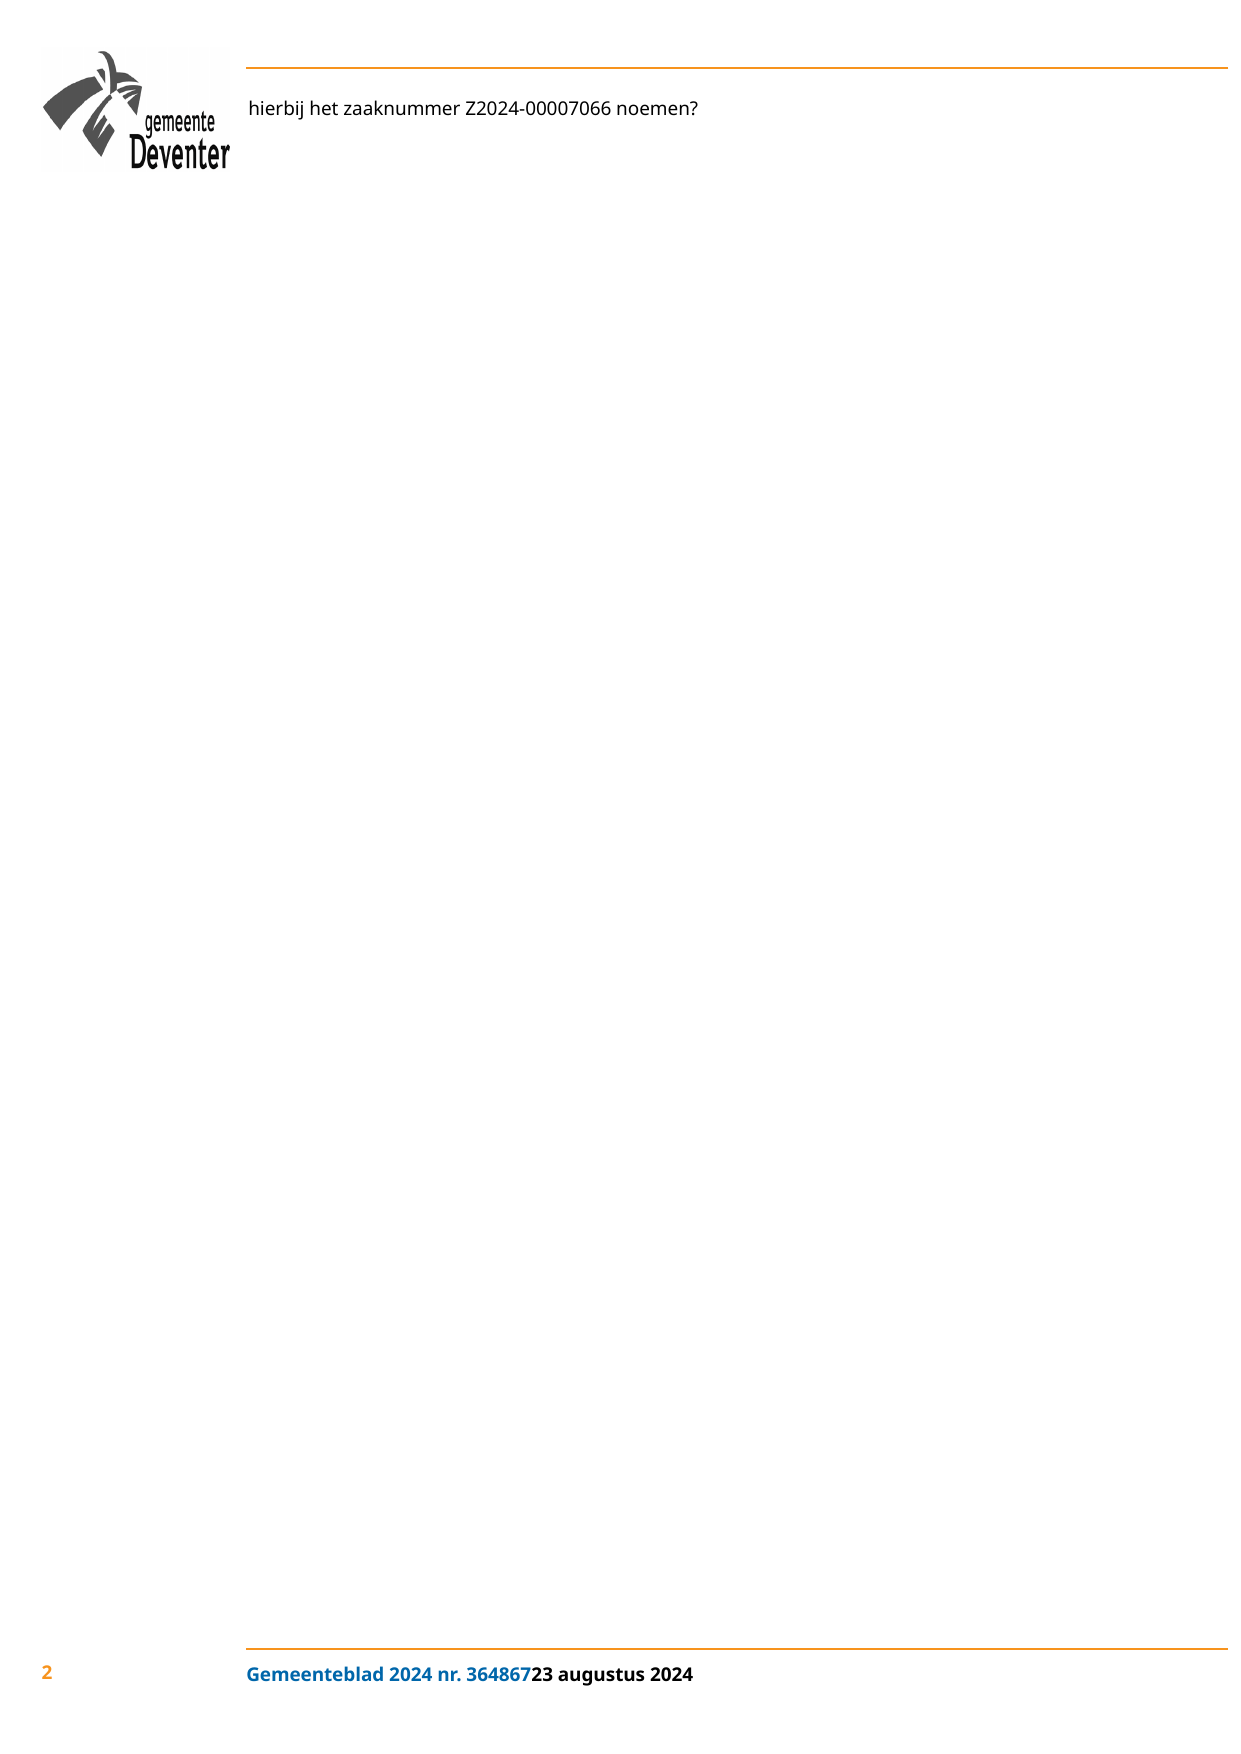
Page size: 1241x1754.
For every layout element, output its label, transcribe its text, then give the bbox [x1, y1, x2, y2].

text hierbij het zaaknummer Z2024-00007066 noemen? [248, 95, 1152, 121]
picture [41, 47, 231, 172]
